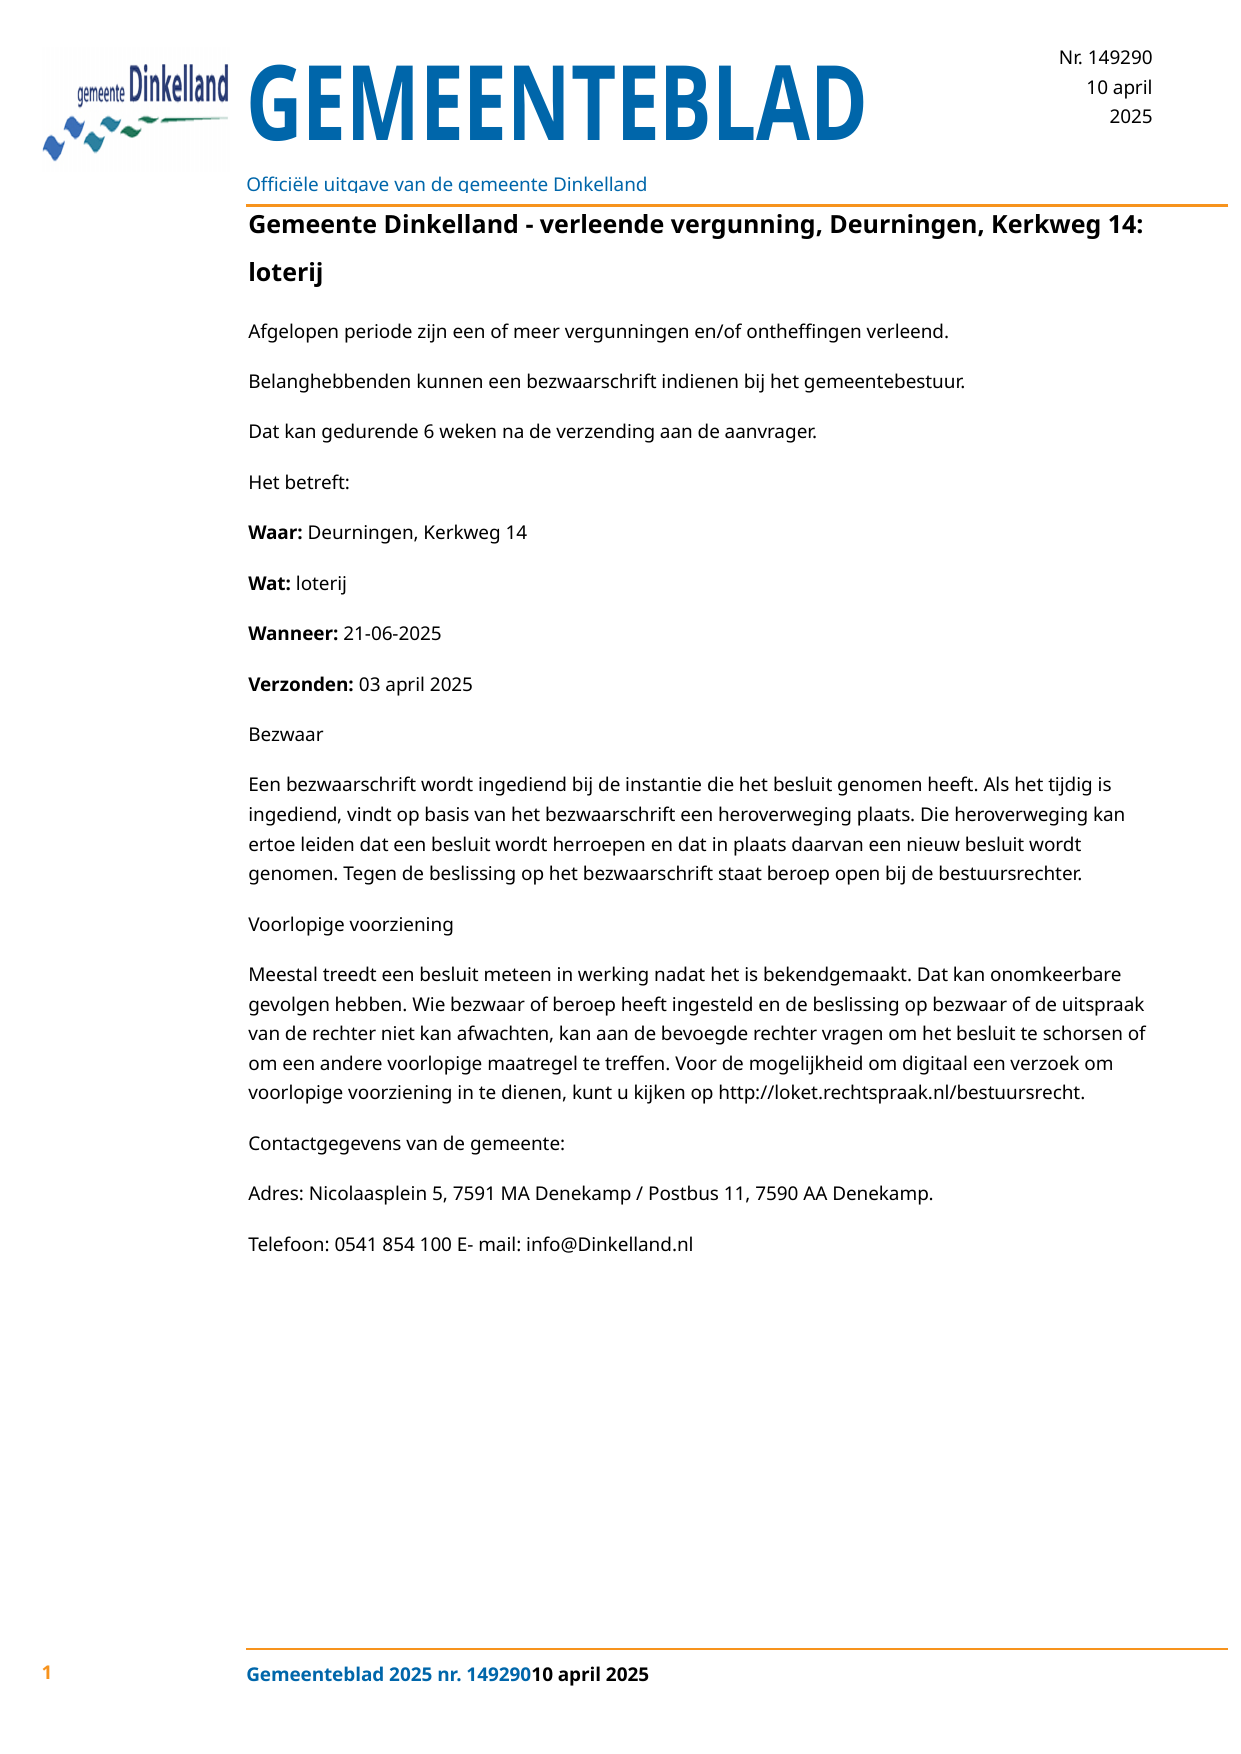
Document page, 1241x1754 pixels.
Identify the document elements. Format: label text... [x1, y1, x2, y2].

text Waar: Deurningen, Kerkweg 14 [248, 519, 1152, 545]
text Afgelopen periode zijn een of meer vergunningen en/of ontheffingen verleend. [248, 318, 1152, 344]
text Gemeente Dinkelland - verleende vergunning, Deurningen, Kerkweg 14: loterij [248, 207, 1152, 288]
text Telefoon: 0541 854 100 E- mail: info@Dinkelland.nl [248, 1231, 1152, 1257]
text Bezwaar [248, 721, 1152, 747]
text Belanghebbenden kunnen een bezwaarschrift indienen bij het gemeentebestuur. [248, 368, 1152, 394]
text Een bezwaarschrift wordt ingediend bij de instantie die het besluit genomen heeft. Als het tijdig is ingediend, vindt op basis van het bezwaarschrift een heroverweging plaats. Die heroverweging kan ertoe leiden dat een besluit wordt herroepen en dat in plaats daarvan een nieuw besluit wordt genomen. Tegen de beslissing op het bezwaarschrift staat beroep open bij de bestuursrechter. [248, 772, 1152, 886]
text Wanneer: 21-06-2025 [248, 620, 1152, 646]
text Het betreft: [248, 469, 1152, 495]
text Wat: loterij [248, 570, 1152, 596]
text Dat kan gedurende 6 weken na de verzending aan de aanvrager. [248, 419, 1152, 444]
text Verzonden: 03 april 2025 [248, 671, 1152, 697]
text Adres: Nicolaasplein 5, 7591 MA Denekamp / Postbus 11, 7590 AA Denekamp. [248, 1180, 1152, 1206]
picture [41, 47, 231, 172]
text Voorlopige voorziening [248, 911, 1152, 937]
text Meestal treedt een besluit meteen in werking nadat het is bekendgemaakt. Dat kan onomkeerbare gevolgen hebben. Wie bezwaar of beroep heeft ingesteld en de beslissing op bezwaar of de uitspraak van de rechter niet kan afwachten, kan aan de bevoegde rechter vragen om het besluit te schorsen of om een andere voorlopige maatregel te treffen. Voor de mogelijkheid om digitaal een verzoek om voorlopige voorziening in te dienen, kunt u kijken op http://loket.rechtspraak.nl/bestuursrecht. [248, 961, 1152, 1105]
text Contactgegevens van de gemeente: [248, 1130, 1152, 1156]
